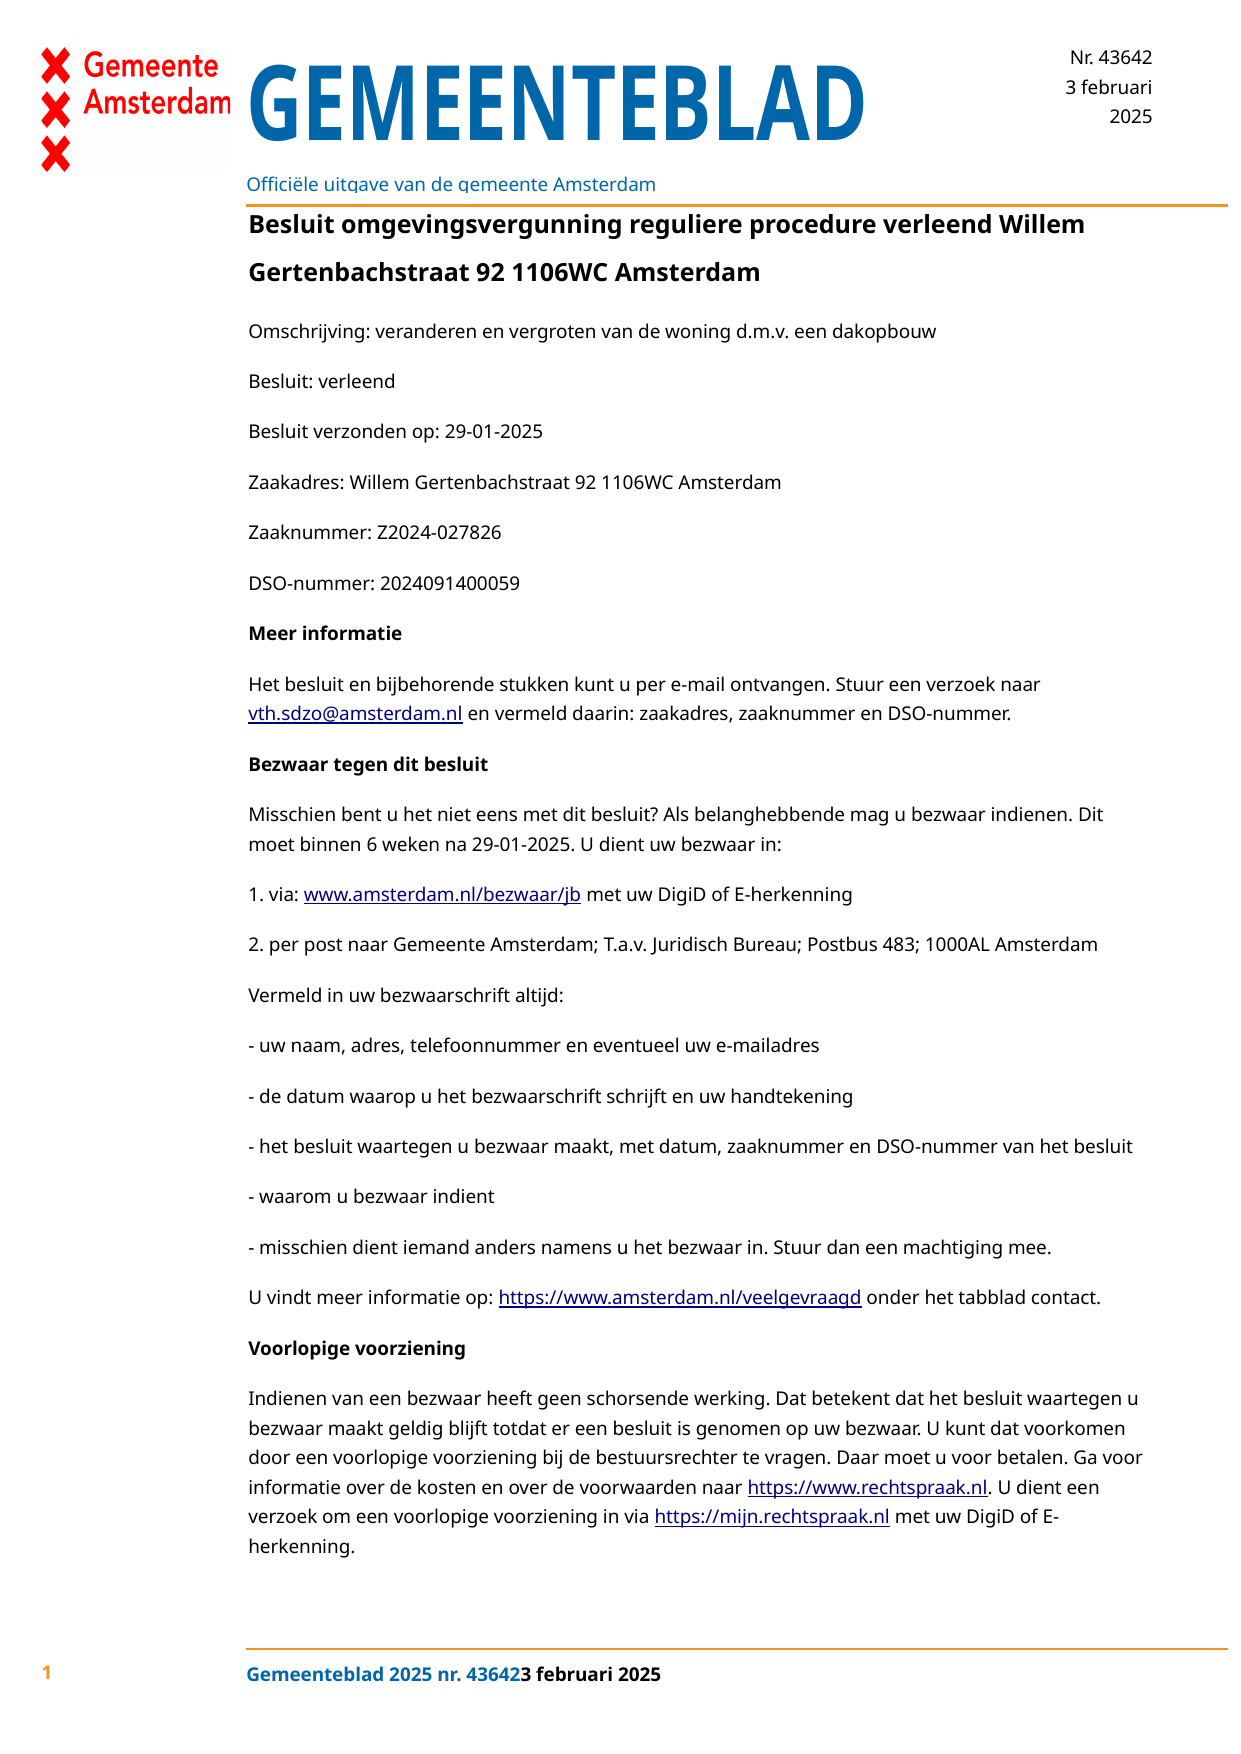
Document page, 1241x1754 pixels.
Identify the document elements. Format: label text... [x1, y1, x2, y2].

text Zaakadres: Willem Gertenbachstraat 92 1106WC Amsterdam [248, 469, 1152, 495]
text Omschrijving: veranderen en vergroten van de woning d.m.v. een dakopbouw [248, 318, 1152, 344]
text - de datum waarop u het bezwaarschrift schrijft en uw handtekening [248, 1083, 1152, 1109]
text 2. per post naar Gemeente Amsterdam; T.a.v. Juridisch Bureau; Postbus 483; 1000AL Amsterdam [248, 932, 1152, 957]
text Indienen van een bezwaar heeft geen schorsende werking. Dat betekent dat het besluit waartegen u bezwaar maakt geldig blijft totdat er een besluit is genomen op uw bezwaar. U kunt dat voorkomen door een voorlopige voorziening bij de bestuursrechter te vragen. Daar moet u voor betalen. Ga voor informatie over de kosten en over de voorwaarden naar https://www.rechtspraak.nl. U dient een verzoek om een voorlopige voorziening in via https://mijn.rechtspraak.nl met uw DigiD of E-herkenning. [248, 1385, 1152, 1559]
text U vindt meer informatie op: https://www.amsterdam.nl/veelgevraagd onder het tabblad contact. [248, 1284, 1152, 1310]
text Besluit verzonden op: 29-01-2025 [248, 419, 1152, 444]
text Besluit: verleend [248, 368, 1152, 394]
text Zaaknummer: Z2024-027826 [248, 519, 1152, 545]
text Voorlopige voorziening [248, 1335, 1152, 1361]
text Vermeld in uw bezwaarschrift altijd: [248, 982, 1152, 1008]
picture [41, 47, 231, 172]
text Het besluit en bijbehorende stukken kunt u per e-mail ontvangen. Stuur een verzoek naar vth.sdzo@amsterdam.nl en vermeld daarin: zaakadres, zaaknummer en DSO-nummer. [248, 671, 1152, 726]
text - uw naam, adres, telefoonnummer en eventueel uw e-mailadres [248, 1032, 1152, 1058]
text Meer informatie [248, 620, 1152, 646]
text Besluit omgevingsvergunning reguliere procedure verleend Willem Gertenbachstraat 92 1106WC Amsterdam [248, 207, 1152, 288]
text 1. via: www.amsterdam.nl/bezwaar/jb met uw DigiD of E-herkenning [248, 881, 1152, 907]
text Bezwaar tegen dit besluit [248, 751, 1152, 777]
text DSO-nummer: 2024091400059 [248, 570, 1152, 596]
text Misschien bent u het niet eens met dit besluit? Als belanghebbende mag u bezwaar indienen. Dit moet binnen 6 weken na 29-01-2025. U dient uw bezwaar in: [248, 801, 1152, 857]
text - het besluit waartegen u bezwaar maakt, met datum, zaaknummer en DSO-nummer van het besluit [248, 1133, 1152, 1159]
text - waarom u bezwaar indient [248, 1184, 1152, 1209]
text - misschien dient iemand anders namens u het bezwaar in. Stuur dan een machtiging mee. [248, 1234, 1152, 1260]
